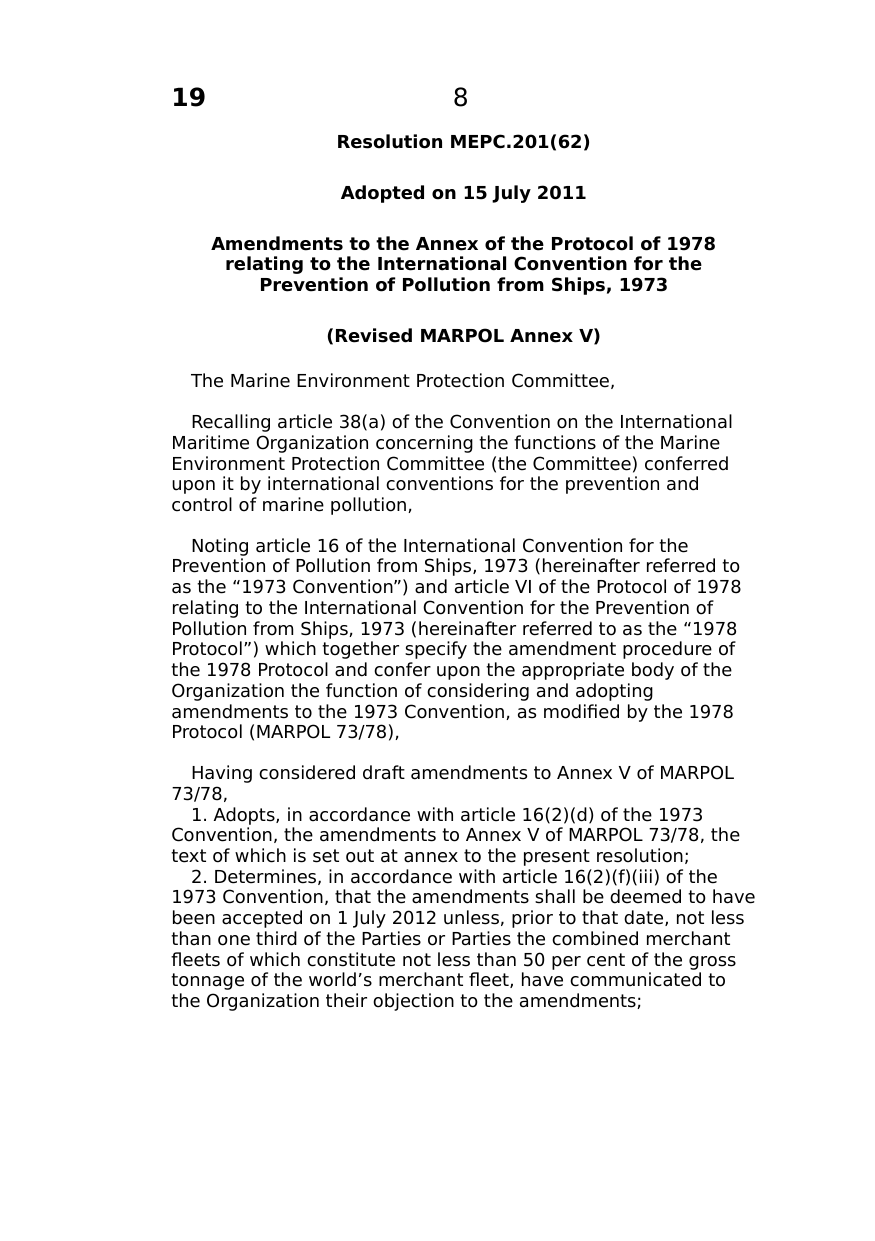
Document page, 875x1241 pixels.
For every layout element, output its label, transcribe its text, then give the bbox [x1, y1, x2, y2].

subtitle Amendments to the Annex of the Protocol of 1978 relating to the International Convention for the Prevention of Pollution from Ships, 1973 [171, 233, 756, 296]
subtitle Resolution MEPC.201(62) [171, 132, 756, 153]
text Recalling article 38(a) of the Convention on the International Maritime Organization concerning the functions of the Marine Environment Protection Committee (the Committee) conferred upon it by international conventions for the prevention and control of marine pollution, [171, 412, 756, 516]
text 2. Determines, in accordance with article 16(2)(f)(iii) of the 1973 Convention, that the amendments shall be deemed to have been accepted on 1 July 2012 unless, prior to that date, not less than one third of the Parties or Parties the combined merchant fleets of which constitute not less than 50 per cent of the gross tonnage of the world’s merchant fleet, have communicated to the Organization their objection to the amendments; [171, 867, 756, 1012]
text Noting article 16 of the International Convention for the Prevention of Pollution from Ships, 1973 (hereinafter referred to as the “1973 Convention”) and article VI of the Protocol of 1978 relating to the International Convention for the Prevention of Pollution from Ships, 1973 (hereinafter referred to as the “1978 Protocol”) which together specify the amendment procedure of the 1978 Protocol and confer upon the appropriate body of the Organization the function of considering and adopting amendments to the 1973 Convention, as modified by the 1978 Protocol (MARPOL 73/78), [171, 536, 756, 743]
subtitle Adopted on 15 July 2011 [171, 183, 756, 203]
text Having considered draft amendments to Annex V of MARPOL 73/78, [171, 763, 756, 804]
text The Marine Environment Protection Committee, [171, 371, 756, 392]
text 1. Adopts, in accordance with article 16(2)(d) of the 1973 Convention, the amendments to Annex V of MARPOL 73/78, the text of which is set out at annex to the present resolution; [171, 804, 756, 867]
subtitle (Revised MARPOL Annex V) [171, 326, 756, 346]
